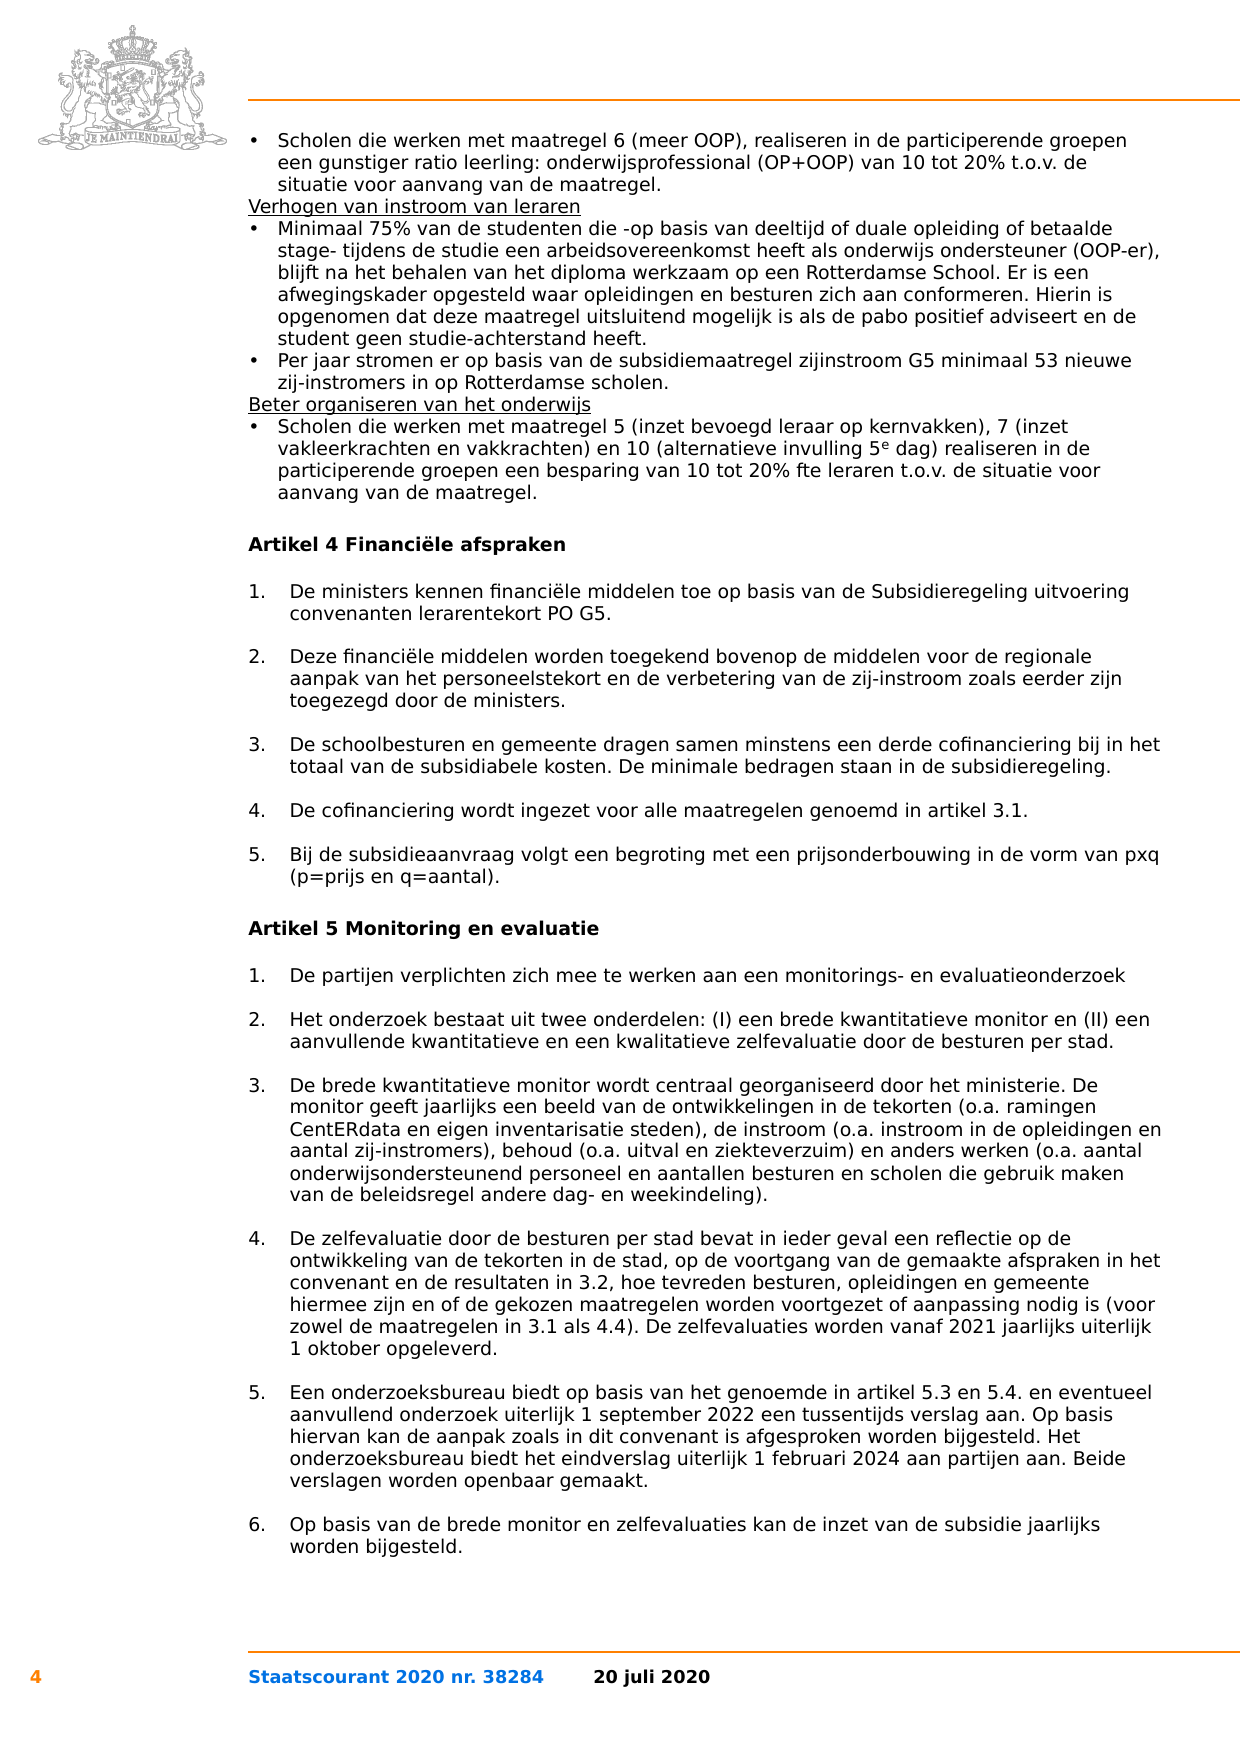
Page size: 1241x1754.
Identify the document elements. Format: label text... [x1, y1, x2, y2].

text • Scholen die werken met maatregel 6 (meer OOP), realiseren in de participerende groepen een gunstiger ratio leerling: onderwijsprofessional (OP+OOP) van 10 tot 20% t.o.v. de situatie voor aanvang van de maatregel. [248, 130, 1163, 196]
text 4. De cofinanciering wordt ingezet voor alle maatregelen genoemd in artikel 3.1. [248, 800, 1163, 822]
subtitle Artikel 4 Financiële afspraken [248, 533, 1163, 556]
subtitle Artikel 5 Monitoring en evaluatie [248, 918, 1163, 940]
text 2. Deze financiële middelen worden toegekend bovenop de middelen voor de regionale aanpak van het personeelstekort en de verbetering van de zij-instroom zoals eerder zijn toegezegd door de ministers. [248, 646, 1163, 712]
text • Scholen die werken met maatregel 5 (inzet bevoegd leraar op kernvakken), 7 (inzet vakleerkrachten en vakkrachten) en 10 (alternatieve invulling 5e dag) realiseren in de participerende groepen een besparing van 10 tot 20% fte leraren t.o.v. de situatie voor aanvang van de maatregel. [248, 416, 1163, 503]
text 5. Een onderzoeksbureau biedt op basis van het genoemde in artikel 5.3 en 5.4. en eventueel aanvullend onderzoek uiterlijk 1 september 2022 een tussentijds verslag aan. Op basis hiervan kan de aanpak zoals in dit convenant is afgesproken worden bijgesteld. Het onderzoeksbureau biedt het eindverslag uiterlijk 1 februari 2024 aan partijen aan. Beide verslagen worden openbaar gemaakt. [248, 1382, 1163, 1492]
picture [38, 25, 227, 150]
text • Minimaal 75% van de studenten die -op basis van deeltijd of duale opleiding of betaalde stage- tijdens de studie een arbeidsovereenkomst heeft als onderwijs ondersteuner (OOP-er), blijft na het behalen van het diploma werkzaam op een Rotterdamse School. Er is een afwegingskader opgesteld waar opleidingen en besturen zich aan conformeren. Hierin is opgenomen dat deze maatregel uitsluitend mogelijk is als de pabo positief adviseert en de student geen studie-achterstand heeft. [248, 218, 1163, 350]
text Verhogen van instroom van leraren [248, 196, 1163, 218]
text 5. Bij de subsidieaanvraag volgt een begroting met een prijsonderbouwing in de vorm van pxq (p=prijs en q=aantal). [248, 844, 1163, 888]
text 3. De schoolbesturen en gemeente dragen samen minstens een derde cofinanciering bij in het totaal van de subsidiabele kosten. De minimale bedragen staan in de subsidieregeling. [248, 734, 1163, 778]
text 1. De partijen verplichten zich mee te werken aan een monitorings- en evaluatieonderzoek [248, 965, 1163, 987]
text 4. De zelfevaluatie door de besturen per stad bevat in ieder geval een reflectie op de ontwikkeling van de tekorten in de stad, op de voortgang van de gemaakte afspraken in het convenant en de resultaten in 3.2, hoe tevreden besturen, opleidingen en gemeente hiermee zijn en of de gekozen maatregelen worden voortgezet of aanpassing nodig is (voor zowel de maatregelen in 3.1 als 4.4). De zelfevaluaties worden vanaf 2021 jaarlijks uiterlijk 1 oktober opgeleverd. [248, 1228, 1163, 1360]
text 2. Het onderzoek bestaat uit twee onderdelen: (I) een brede kwantitatieve monitor en (II) een aanvullende kwantitatieve en een kwalitatieve zelfevaluatie door de besturen per stad. [248, 1009, 1163, 1053]
text • Per jaar stromen er op basis van de subsidiemaatregel zijinstroom G5 minimaal 53 nieuwe zij-instromers in op Rotterdamse scholen. [248, 350, 1163, 394]
text 1. De ministers kennen financiële middelen toe op basis van de Subsidieregeling uitvoering convenanten lerarentekort PO G5. [248, 581, 1163, 624]
text 6. Op basis van de brede monitor en zelfevaluaties kan de inzet van de subsidie jaarlijks worden bijgesteld. [248, 1514, 1163, 1558]
text 3. De brede kwantitatieve monitor wordt centraal georganiseerd door het ministerie. De monitor geeft jaarlijks een beeld van de ontwikkelingen in de tekorten (o.a. ramingen CentERdata en eigen inventarisatie steden), de instroom (o.a. instroom in de opleidingen en aantal zij-instromers), behoud (o.a. uitval en ziekteverzuim) en anders werken (o.a. aantal onderwijsondersteunend personeel en aantallen besturen en scholen die gebruik maken van de beleidsregel andere dag- en weekindeling). [248, 1074, 1163, 1206]
text Beter organiseren van het onderwijs [248, 394, 1163, 416]
